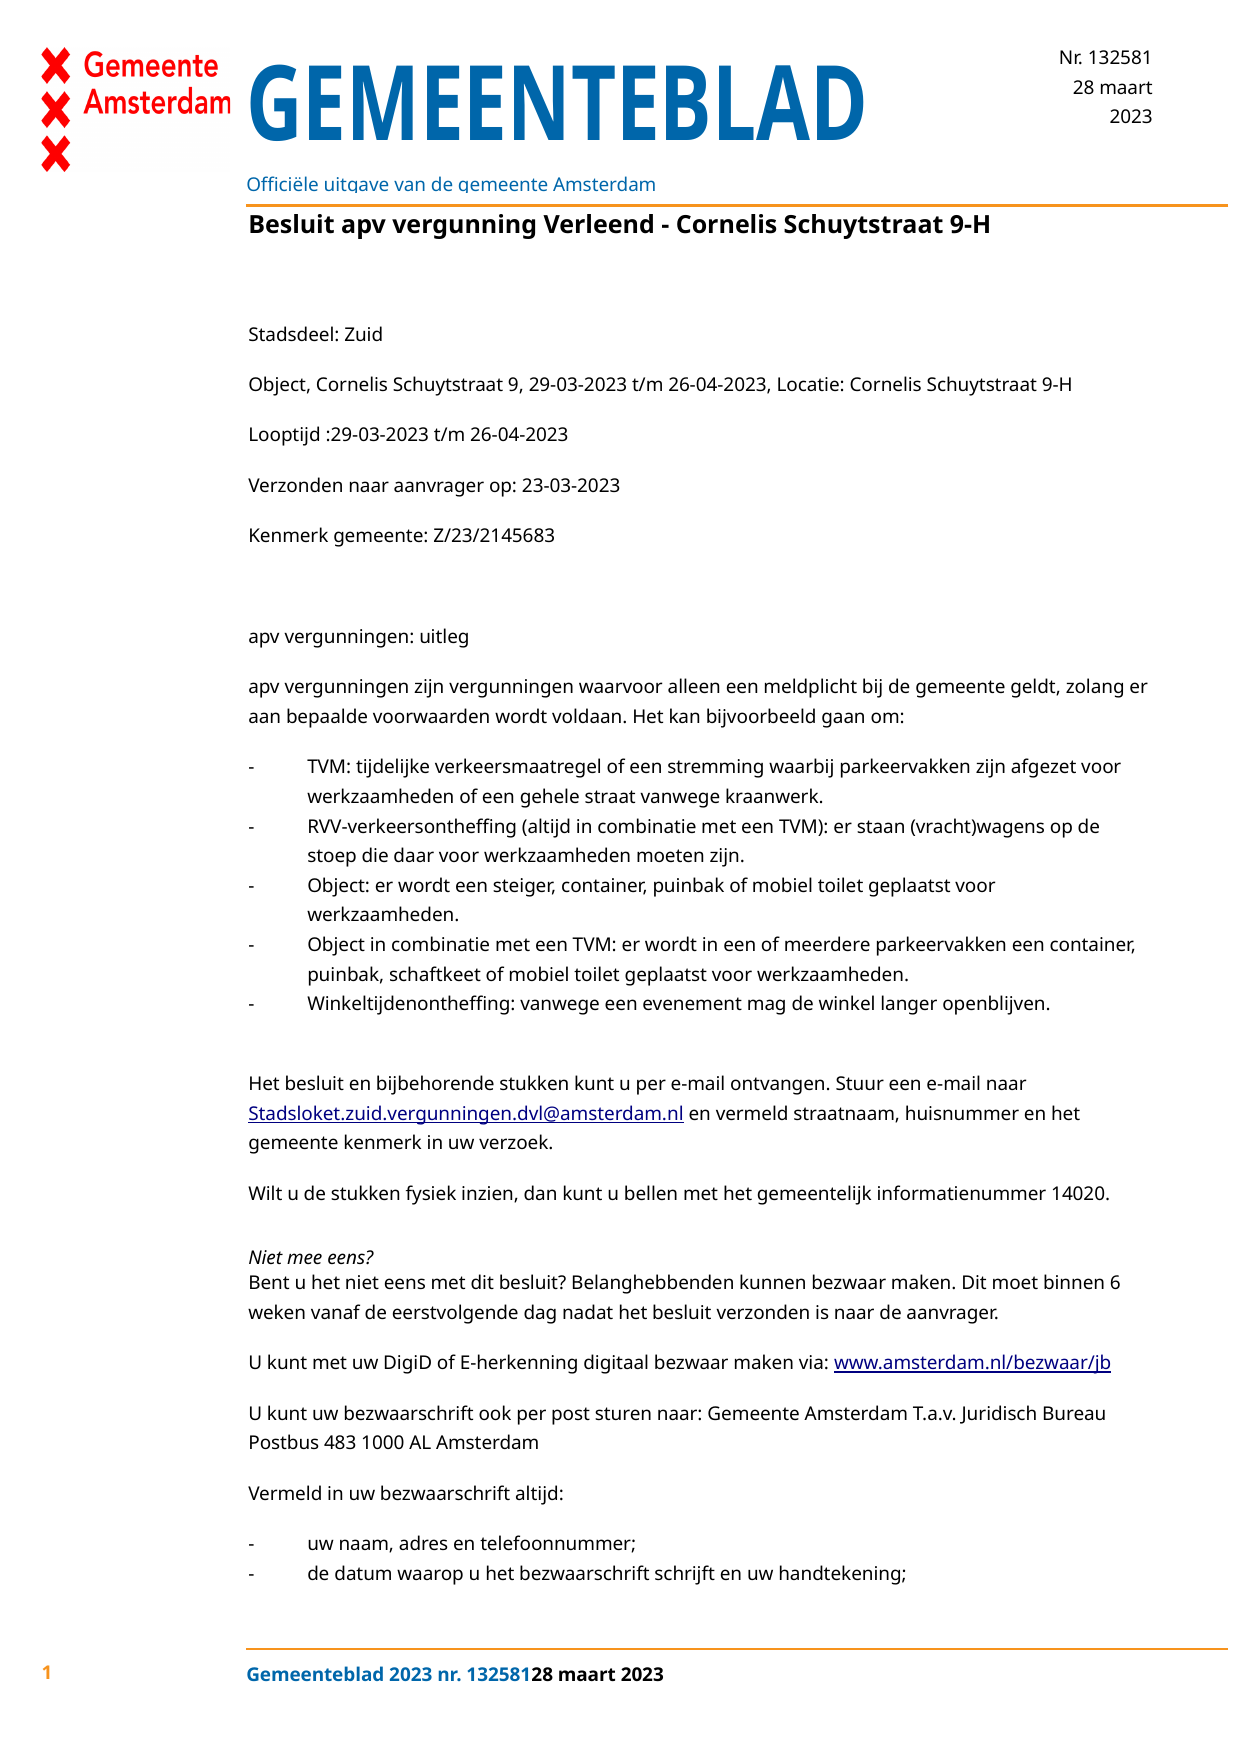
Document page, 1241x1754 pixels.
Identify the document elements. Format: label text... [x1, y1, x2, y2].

text Verzonden naar aanvrager op: 23-03-2023 [248, 472, 1152, 498]
text Vermeld in uw bezwaarschrift altijd: [248, 1480, 1152, 1506]
text apv vergunningen zijn vergunningen waarvoor alleen een meldplicht bij de gemeente geldt, zolang er aan bepaalde voorwaarden wordt voldaan. Het kan bijvoorbeeld gaan om: [248, 674, 1152, 729]
text Het besluit en bijbehorende stukken kunt u per e-mail ontvangen. Stuur een e-mail naar Stadsloket.zuid.vergunningen.dvl@amsterdam.nl en vermeld straatnaam, huisnummer en het gemeente kenmerk in uw verzoek. [248, 1070, 1152, 1155]
list Object: er wordt een steiger, container, puinbak of mobiel toilet geplaatst voor werkzaamheden. [248, 872, 1152, 927]
picture [41, 47, 231, 172]
list de datum waarop u het bezwaarschrift schrijft en uw handtekening; [248, 1560, 1152, 1586]
text Looptijd :29-03-2023 t/m 26-04-2023 [248, 422, 1152, 447]
text Besluit apv vergunning Verleend - Cornelis Schuytstraat 9-H [248, 207, 1152, 241]
text Niet mee eens? [248, 1244, 1152, 1269]
text Stadsdeel: Zuid [248, 321, 1152, 346]
list RVV-verkeersontheffing (altijd in combinatie met een TVM): er staan (vracht)wagens op de stoep die daar voor werkzaamheden moeten zijn. [248, 813, 1152, 868]
list uw naam, adres en telefoonnummer; [248, 1530, 1152, 1556]
text Object, Cornelis Schuytstraat 9, 29-03-2023 t/m 26-04-2023, Locatie: Cornelis Schuytstraat 9-H [248, 371, 1152, 397]
text Wilt u de stukken fysiek inzien, dan kunt u bellen met het gemeentelijk informatienummer 14020. [248, 1180, 1152, 1206]
text Bent u het niet eens met dit besluit? Belanghebbenden kunnen bezwaar maken. Dit moet binnen 6 weken vanaf de eerstvolgende dag nadat het besluit verzonden is naar de aanvrager. [248, 1269, 1152, 1325]
list Winkeltijdenontheffing: vanwege een evenement mag de winkel langer openblijven. [248, 990, 1152, 1016]
text apv vergunningen: uitleg [248, 623, 1152, 649]
text U kunt uw bezwaarschrift ook per post sturen naar: Gemeente Amsterdam T.a.v. Juridisch Bureau Postbus 483 1000 AL Amsterdam [248, 1400, 1152, 1455]
list TVM: tijdelijke verkeersmaatregel of een stremming waarbij parkeervakken zijn afgezet voor werkzaamheden of een gehele straat vanwege kraanwerk. [248, 754, 1152, 809]
text U kunt met uw DigiD of E-herkenning digitaal bezwaar maken via: www.amsterdam.nl/bezwaar/jb [248, 1349, 1152, 1375]
list Object in combinatie met een TVM: er wordt in een of meerdere parkeervakken een container, puinbak, schaftkeet of mobiel toilet geplaatst voor werkzaamheden. [248, 931, 1152, 986]
text Kenmerk gemeente: Z/23/2145683 [248, 522, 1152, 548]
